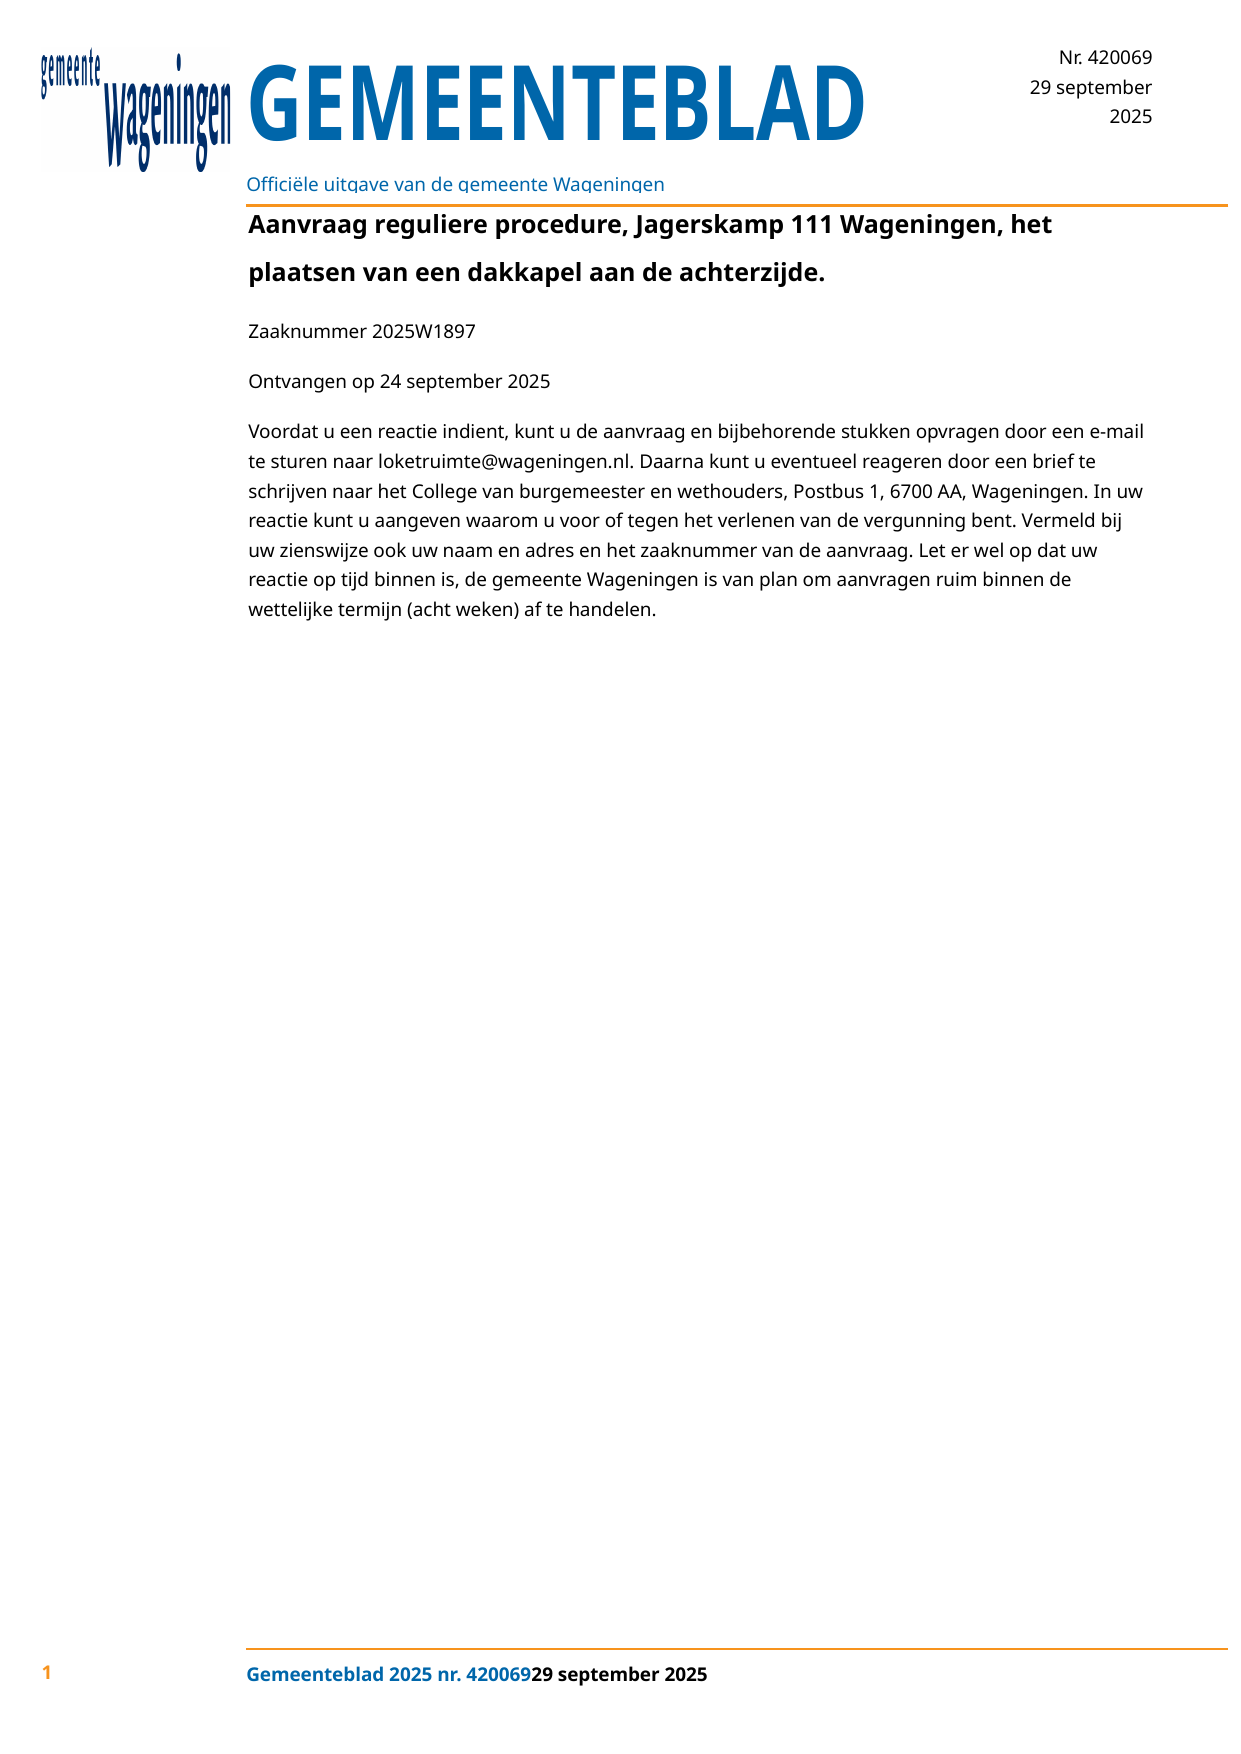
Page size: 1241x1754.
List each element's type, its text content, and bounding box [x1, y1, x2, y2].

text Voordat u een reactie indient, kunt u de aanvraag en bijbehorende stukken opvragen door een e-mail te sturen naar loketruimte@wageningen.nl. Daarna kunt u eventueel reageren door een brief te schrijven naar het College van burgemeester en wethouders, Postbus 1, 6700 AA, Wageningen. In uw reactie kunt u aangeven waarom u voor of tegen het verlenen van de vergunning bent. Vermeld bij uw zienswijze ook uw naam en adres en het zaaknummer van de aanvraag. Let er wel op dat uw reactie op tijd binnen is, de gemeente Wageningen is van plan om aanvragen ruim binnen de wettelijke termijn (acht weken) af te handelen. [248, 419, 1152, 622]
text Aanvraag reguliere procedure, Jagerskamp 111 Wageningen, het plaatsen van een dakkapel aan de achterzijde. [248, 207, 1152, 288]
picture [41, 47, 231, 172]
text Zaaknummer 2025W1897 [248, 318, 1152, 344]
text Ontvangen op 24 september 2025 [248, 368, 1152, 394]
